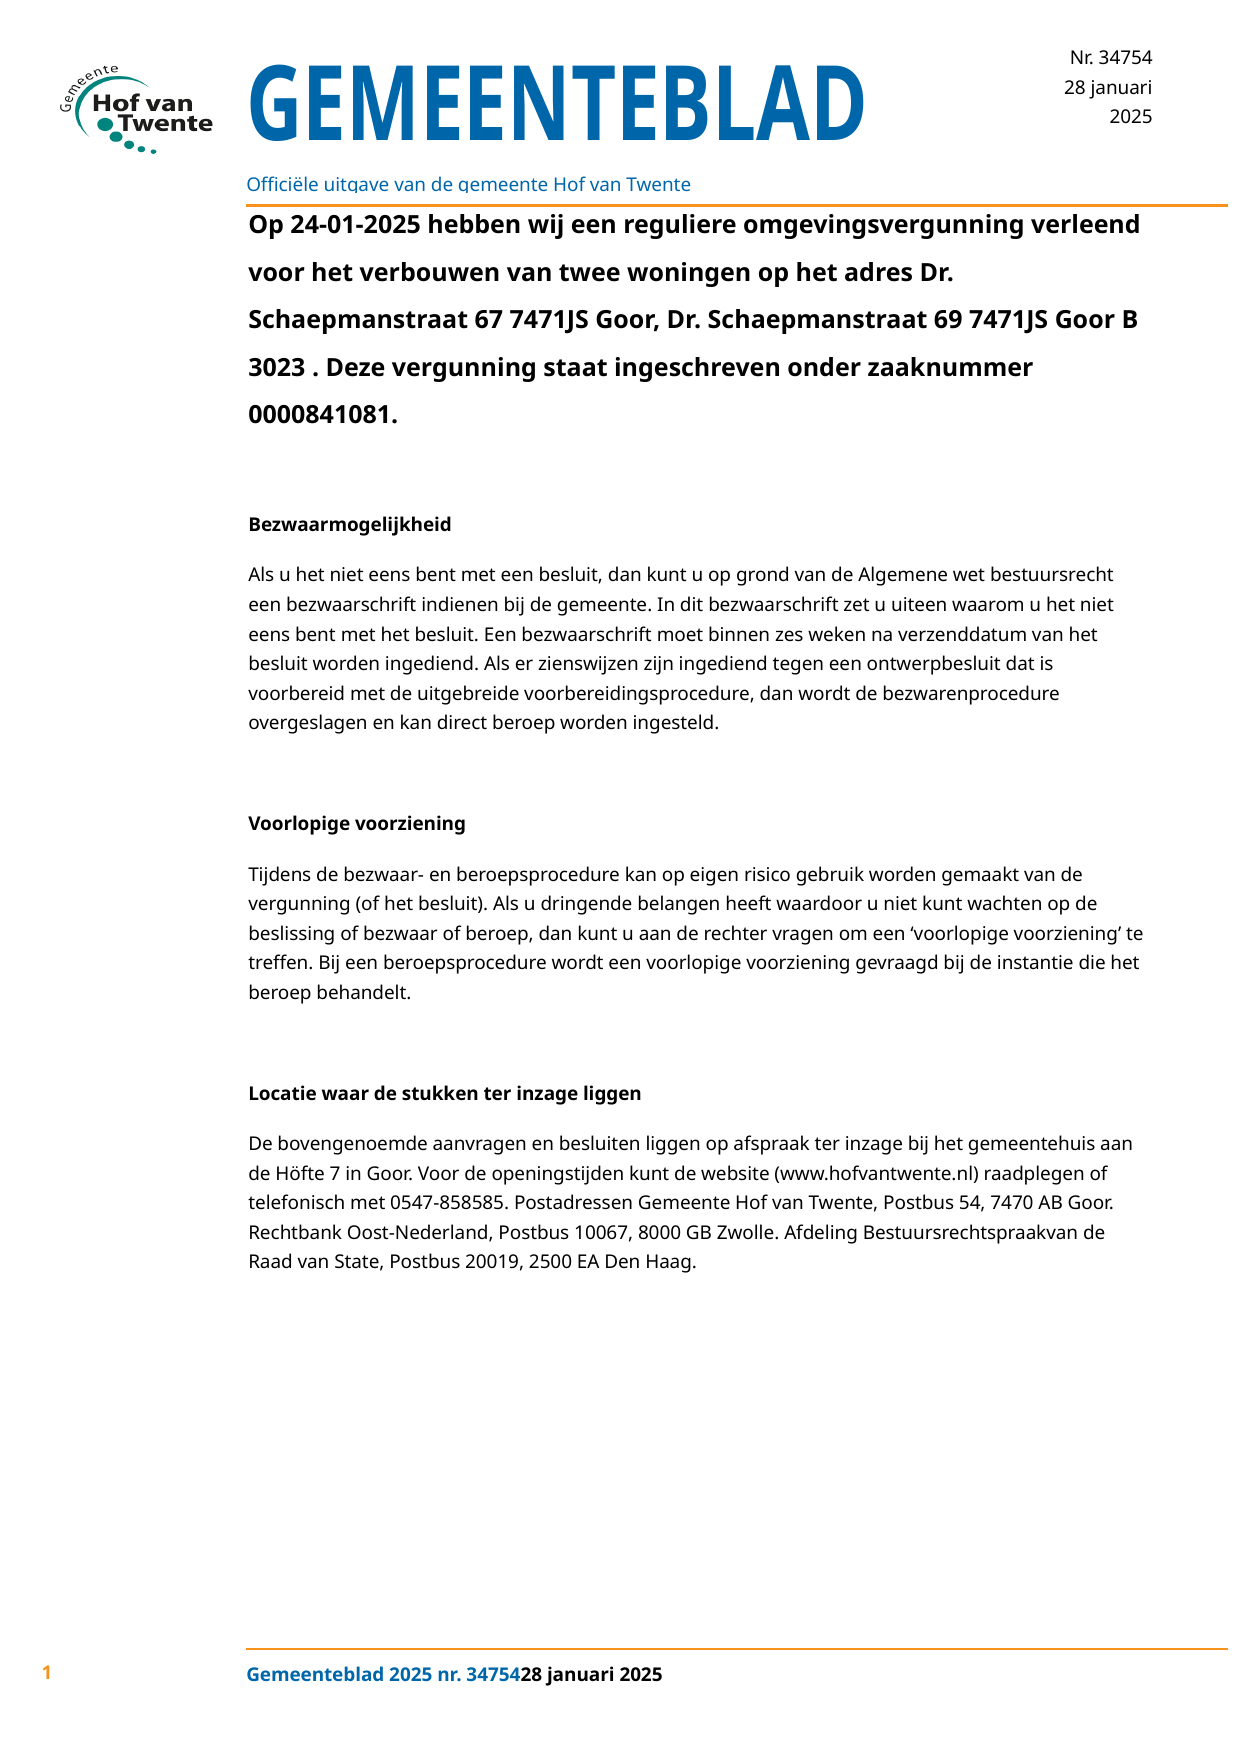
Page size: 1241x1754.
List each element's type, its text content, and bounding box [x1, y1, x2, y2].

text Tijdens de bezwaar- en beroepsprocedure kan op eigen risico gebruik worden gemaakt van de vergunning (of het besluit). Als u dringende belangen heeft waardoor u niet kunt wachten op de beslissing of bezwaar of beroep, dan kunt u aan de rechter vragen om een ‘voorlopige voorziening’ te treffen. Bij een beroepsprocedure wordt een voorlopige voorziening gevraagd bij de instantie die het beroep behandelt. [248, 861, 1152, 1005]
text Locatie waar de stukken ter inzage liggen [248, 1080, 1152, 1106]
picture [41, 47, 231, 172]
text Als u het niet eens bent met een besluit, dan kunt u op grond van de Algemene wet bestuursrecht een bezwaarschrift indienen bij de gemeente. In dit bezwaarschrift zet u uiteen waarom u het niet eens bent met het besluit. Een bezwaarschrift moet binnen zes weken na verzenddatum van het besluit worden ingediend. Als er zienswijzen zijn ingediend tegen een ontwerpbesluit dat is voorbereid met de uitgebreide voorbereidingsprocedure, dan wordt de bezwarenprocedure overgeslagen en kan direct beroep worden ingesteld. [248, 562, 1152, 735]
text Bezwaarmogelijkheid [248, 511, 1152, 537]
text De bovengenoemde aanvragen en besluiten liggen op afspraak ter inzage bij het gemeentehuis aan de Höfte 7 in Goor. Voor de openingstijden kunt de website (www.hofvantwente.nl) raadplegen of telefonisch met 0547-858585. Postadressen Gemeente Hof van Twente, Postbus 54, 7470 AB Goor. Rechtbank Oost-Nederland, Postbus 10067, 8000 GB Zwolle. Afdeling Bestuursrechtspraakvan de Raad van State, Postbus 20019, 2500 EA Den Haag. [248, 1130, 1152, 1274]
text Voorlopige voorziening [248, 810, 1152, 836]
text Op 24-01-2025 hebben wij een reguliere omgevingsvergunning verleend voor het verbouwen van twee woningen op het adres Dr. Schaepmanstraat 67 7471JS Goor, Dr. Schaepmanstraat 69 7471JS Goor B 3023 . Deze vergunning staat ingeschreven onder zaaknummer 0000841081. [248, 207, 1152, 431]
